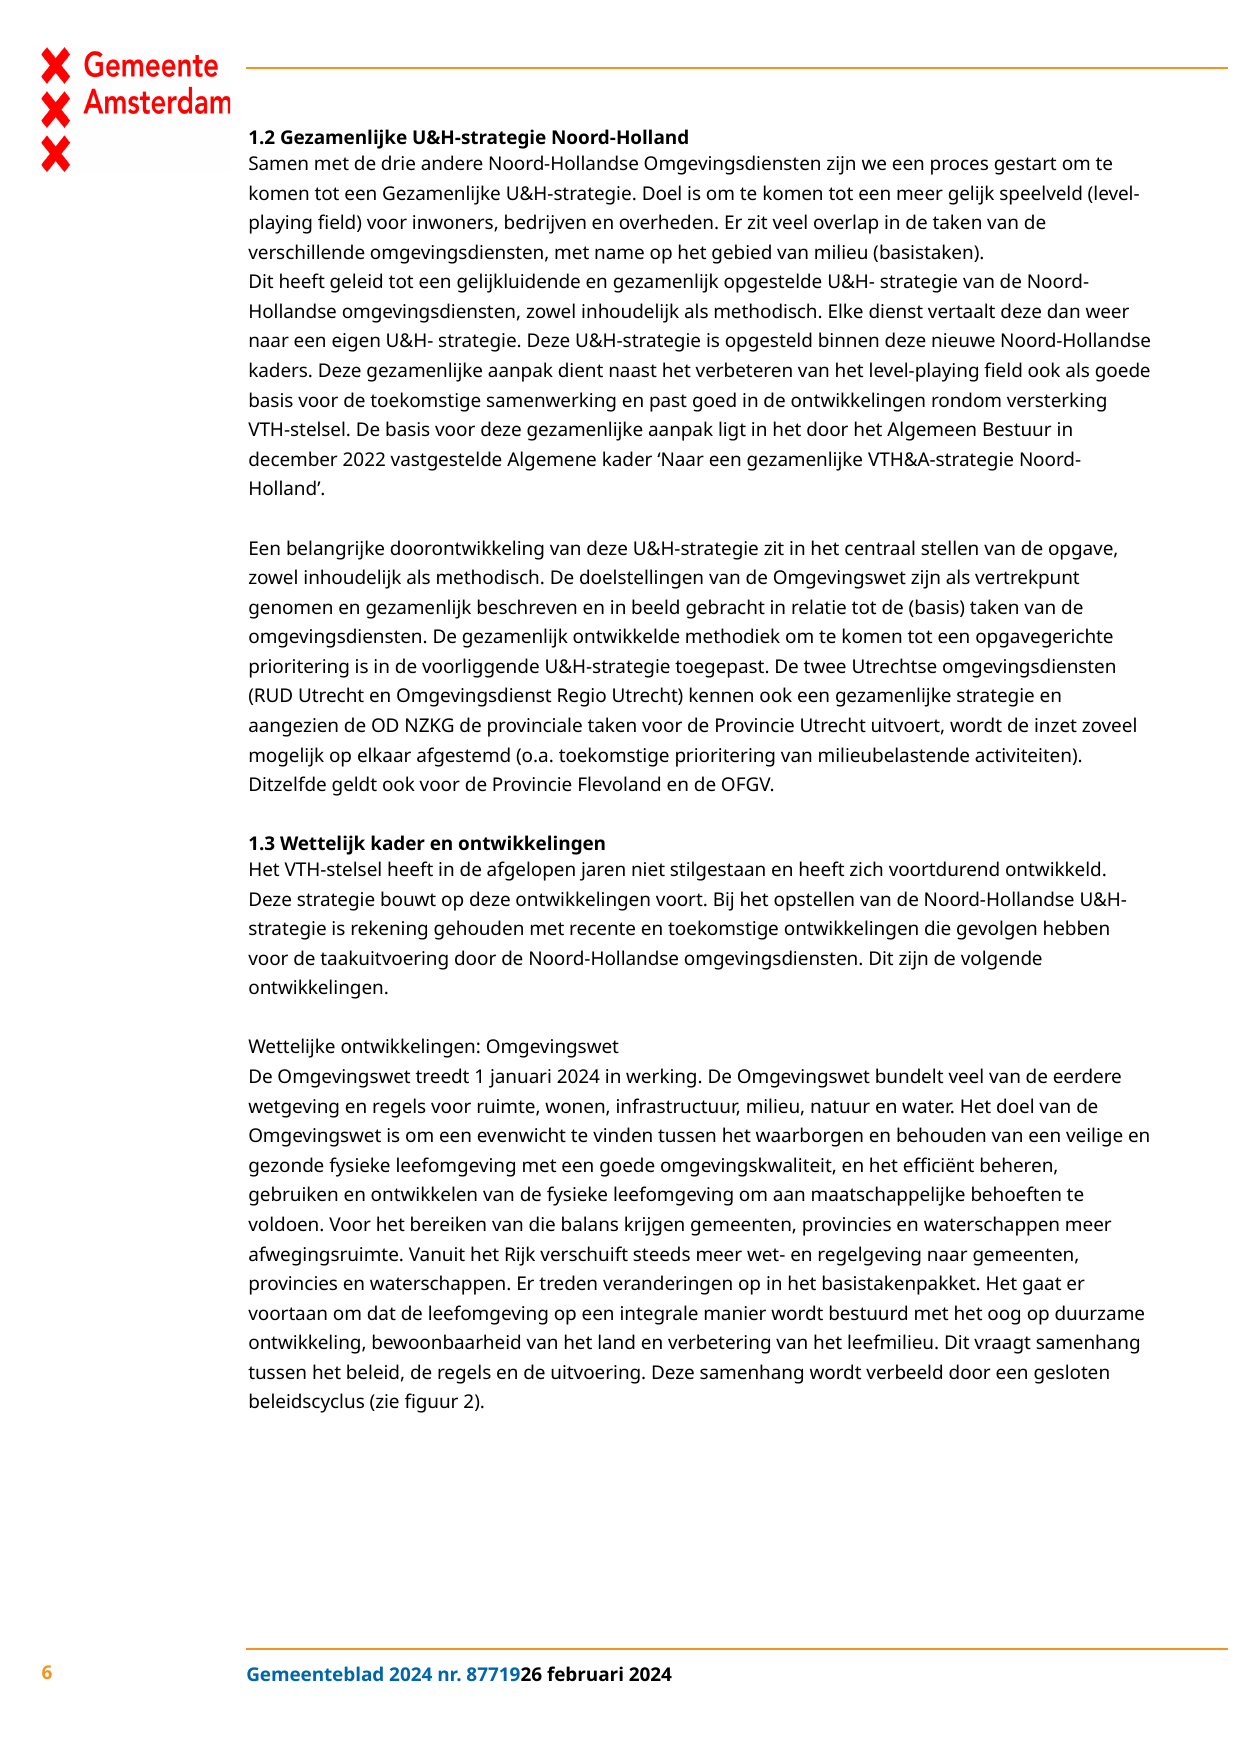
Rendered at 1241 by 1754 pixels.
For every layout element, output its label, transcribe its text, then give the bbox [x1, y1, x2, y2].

picture [41, 47, 231, 172]
text Een belangrijke doorontwikkeling van deze U&H-strategie zit in het centraal stellen van de opgave, zowel inhoudelijk als methodisch. De doelstellingen van de Omgevingswet zijn als vertrekpunt genomen en gezamenlijk beschreven en in beeld gebracht in relatie tot de (basis) taken van de omgevingsdiensten. De gezamenlijk ontwikkelde methodiek om te komen tot een opgavegerichte prioritering is in de voorliggende U&H-strategie toegepast. De twee Utrechtse omgevingsdiensten (RUD Utrecht en Omgevingsdienst Regio Utrecht) kennen ook een gezamenlijke strategie en aangezien de OD NZKG de provinciale taken voor de Provincie Utrecht uitvoert, wordt de inzet zoveel mogelijk op elkaar afgestemd (o.a. toekomstige prioritering van milieubelastende activiteiten). Ditzelfde geldt ook voor de Provincie Flevoland en de OFGV. [248, 535, 1152, 797]
text Samen met de drie andere Noord-Hollandse Omgevingsdiensten zijn we een proces gestart om te komen tot een Gezamenlijke U&H-strategie. Doel is om te komen tot een meer gelijk speelveld (level-playing field) voor inwoners, bedrijven en overheden. Er zit veel overlap in de taken van de verschillende omgevingsdiensten, met name op het gebied van milieu (basistaken). [248, 150, 1152, 264]
text Dit heeft geleid tot een gelijkluidende en gezamenlijk opgestelde U&H- strategie van de Noord-Hollandse omgevingsdiensten, zowel inhoudelijk als methodisch. Elke dienst vertaalt deze dan weer naar een eigen U&H- strategie. Deze U&H-strategie is opgesteld binnen deze nieuwe Noord-Hollandse kaders. Deze gezamenlijke aanpak dient naast het verbeteren van het level-playing field ook als goede basis voor de toekomstige samenwerking en past goed in de ontwikkelingen rondom versterking VTH-stelsel. De basis voor deze gezamenlijke aanpak ligt in het door het Algemeen Bestuur in december 2022 vastgestelde Algemene kader ‘Naar een gezamenlijke VTH&A-strategie Noord-Holland’. [248, 268, 1152, 501]
text 1.3 Wettelijk kader en ontwikkelingen [248, 831, 1152, 856]
text Het VTH-stelsel heeft in de afgelopen jaren niet stilgestaan en heeft zich voortdurend ontwikkeld. Deze strategie bouwt op deze ontwikkelingen voort. Bij het opstellen van de Noord-Hollandse U&H-strategie is rekening gehouden met recente en toekomstige ontwikkelingen die gevolgen hebben voor de taakuitvoering door de Noord-Hollandse omgevingsdiensten. Dit zijn de volgende ontwikkelingen. [248, 856, 1152, 1000]
text De Omgevingswet treedt 1 januari 2024 in werking. De Omgevingswet bundelt veel van de eerdere wetgeving en regels voor ruimte, wonen, infrastructuur, milieu, natuur en water. Het doel van de Omgevingswet is om een evenwicht te vinden tussen het waarborgen en behouden van een veilige en gezonde fysieke leefomgeving met een goede omgevingskwaliteit, en het efficiënt beheren, gebruiken en ontwikkelen van de fysieke leefomgeving om aan maatschappelijke behoeften te voldoen. Voor het bereiken van die balans krijgen gemeenten, provincies en waterschappen meer afwegingsruimte. Vanuit het Rijk verschuift steeds meer wet- en regelgeving naar gemeenten, provincies en waterschappen. Er treden veranderingen op in het basistakenpakket. Het gaat er voortaan om dat de leefomgeving op een integrale manier wordt bestuurd met het oog op duurzame ontwikkeling, bewoonbaarheid van het land en verbetering van het leefmilieu. Dit vraagt samenhang tussen het beleid, de regels en de uitvoering. Deze samenhang wordt verbeeld door een gesloten beleidscyclus (zie figuur 2). [248, 1063, 1152, 1414]
text Wettelijke ontwikkelingen: Omgevingswet [248, 1034, 1152, 1059]
text 1.2 Gezamenlijke U&H-strategie Noord-Holland [248, 124, 1152, 150]
